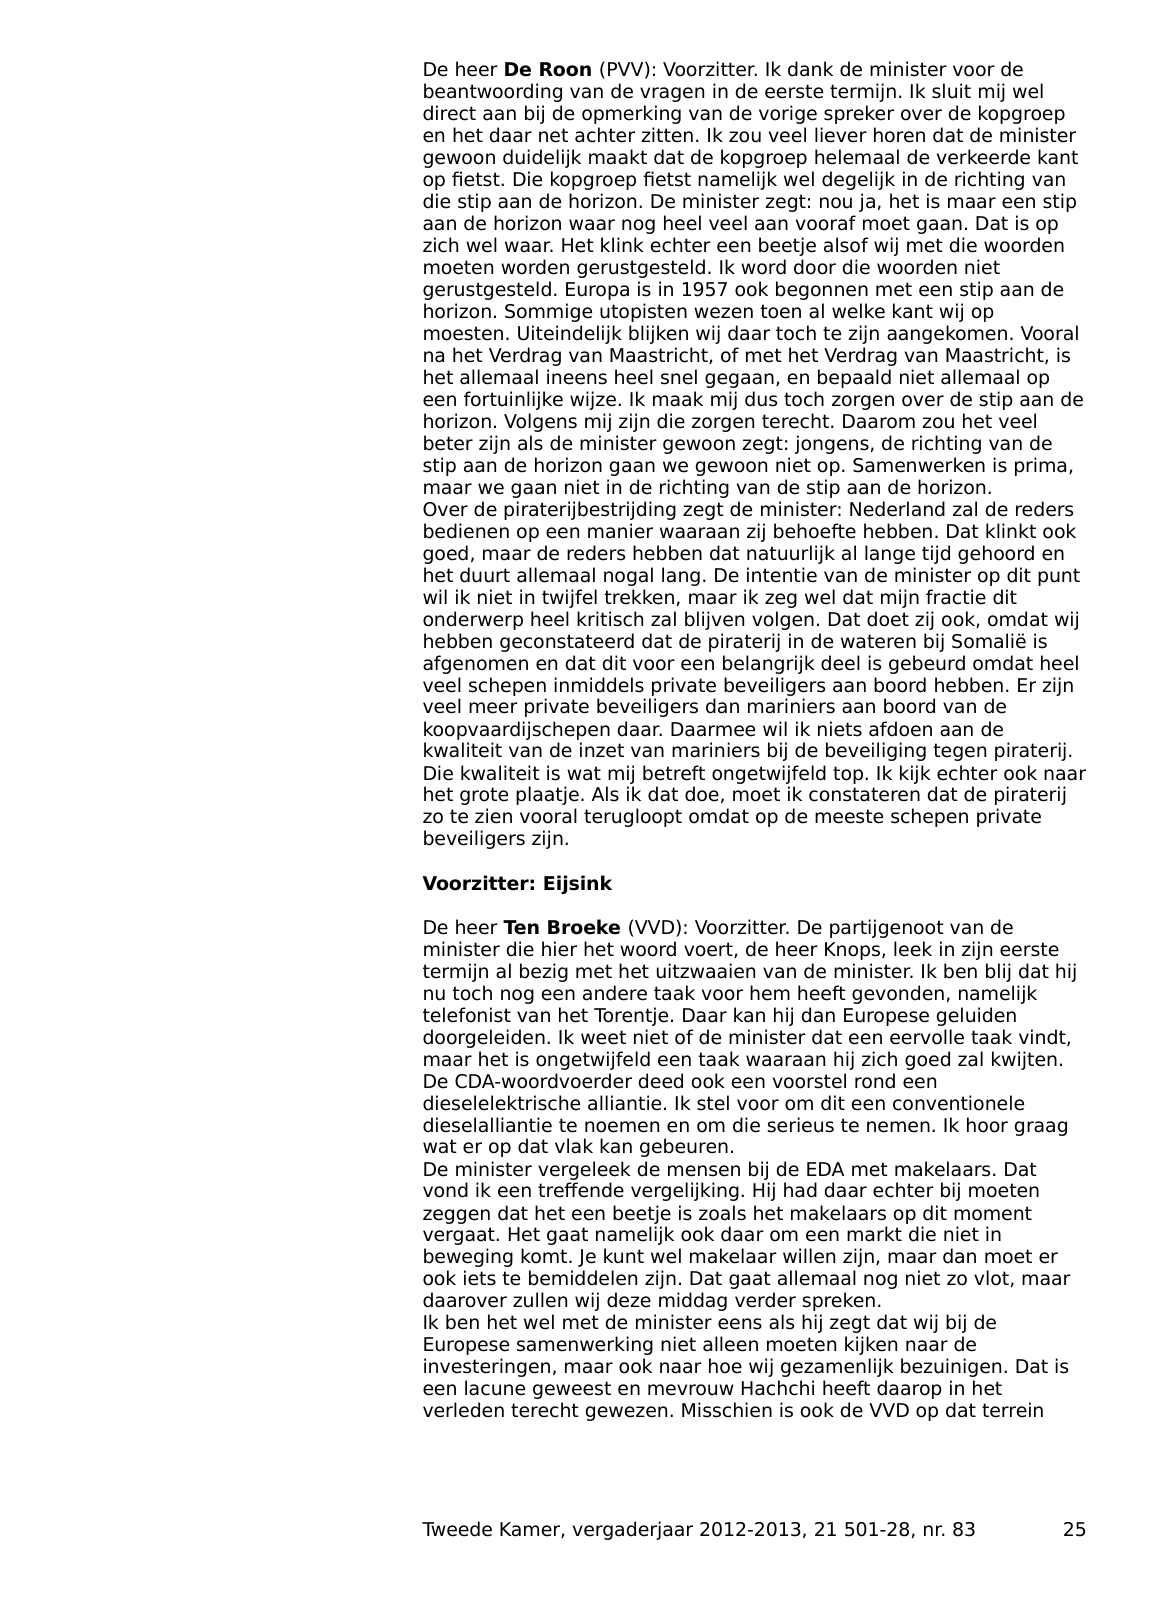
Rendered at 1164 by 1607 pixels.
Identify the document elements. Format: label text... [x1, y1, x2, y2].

text De minister vergeleek de mensen bij de EDA met makelaars. Dat vond ik een treffende vergelijking. Hij had daar echter bij moeten zeggen dat het een beetje is zoals het makelaars op dit moment vergaat. Het gaat namelijk ook daar om een markt die niet in beweging komt. Je kunt wel makelaar willen zijn, maar dan moet er ook iets te bemiddelen zijn. Dat gaat allemaal nog niet zo vlot, maar daarover zullen wij deze middag verder spreken. [422, 1158, 1087, 1312]
text Ik ben het wel met de minister eens als hij zegt dat wij bij de Europese samenwerking niet alleen moeten kijken naar de investeringen, maar ook naar hoe wij gezamenlijk bezuinigen. Dat is een lacune geweest en mevrouw Hachchi heeft daarop in het verleden terecht gewezen. Misschien is ook de VVD op dat terrein [422, 1312, 1087, 1422]
subtitle Voorzitter: Eijsink [422, 872, 1087, 894]
text De heer Ten Broeke (VVD): Voorzitter. De partijgenoot van de minister die hier het woord voert, de heer Knops, leek in zijn eerste termijn al bezig met het uitzwaaien van de minister. Ik ben blij dat hij nu toch nog een andere taak voor hem heeft gevonden, namelijk telefonist van het Torentje. Daar kan hij dan Europese geluiden doorgeleiden. Ik weet niet of de minister dat een eervolle taak vindt, maar het is ongetwijfeld een taak waaraan hij zich goed zal kwijten. De CDA-woordvoerder deed ook een voorstel rond een dieselelektrische alliantie. Ik stel voor om dit een conventionele dieselalliantie te noemen en om die serieus te nemen. Ik hoor graag wat er op dat vlak kan gebeuren. [422, 917, 1087, 1158]
text Over de piraterijbestrijding zegt de minister: Nederland zal de reders bedienen op een manier waaraan zij behoefte hebben. Dat klinkt ook goed, maar de reders hebben dat natuurlijk al lange tijd gehoord en het duurt allemaal nogal lang. De intentie van de minister op dit punt wil ik niet in twijfel trekken, maar ik zeg wel dat mijn fractie dit onderwerp heel kritisch zal blijven volgen. Dat doet zij ook, omdat wij hebben geconstateerd dat de piraterij in de wateren bij Somalië is afgenomen en dat dit voor een belangrijk deel is gebeurd omdat heel veel schepen inmiddels private beveiligers aan boord hebben. Er zijn veel meer private beveiligers dan mariniers aan boord van de koopvaardijschepen daar. Daarmee wil ik niets afdoen aan de kwaliteit van de inzet van mariniers bij de beveiliging tegen piraterij. Die kwaliteit is wat mij betreft ongetwijfeld top. Ik kijk echter ook naar het grote plaatje. Als ik dat doe, moet ik constateren dat de piraterij zo te zien vooral terugloopt omdat op de meeste schepen private beveiligers zijn. [422, 499, 1087, 850]
text De heer De Roon (PVV): Voorzitter. Ik dank de minister voor de beantwoording van de vragen in de eerste termijn. Ik sluit mij wel direct aan bij de opmerking van de vorige spreker over de kopgroep en het daar net achter zitten. Ik zou veel liever horen dat de minister gewoon duidelijk maakt dat de kopgroep helemaal de verkeerde kant op fietst. Die kopgroep fietst namelijk wel degelijk in de richting van die stip aan de horizon. De minister zegt: nou ja, het is maar een stip aan de horizon waar nog heel veel aan vooraf moet gaan. Dat is op zich wel waar. Het klink echter een beetje alsof wij met die woorden moeten worden gerustgesteld. Ik word door die woorden niet gerustgesteld. Europa is in 1957 ook begonnen met een stip aan de horizon. Sommige utopisten wezen toen al welke kant wij op moesten. Uiteindelijk blijken wij daar toch te zijn aangekomen. Vooral na het Verdrag van Maastricht, of met het Verdrag van Maastricht, is het allemaal ineens heel snel gegaan, en bepaald niet allemaal op een fortuinlijke wijze. Ik maak mij dus toch zorgen over de stip aan de horizon. Volgens mij zijn die zorgen terecht. Daarom zou het veel beter zijn als de minister gewoon zegt: jongens, de richting van de stip aan de horizon gaan we gewoon niet op. Samenwerken is prima, maar we gaan niet in de richting van de stip aan de horizon. [422, 59, 1087, 499]
